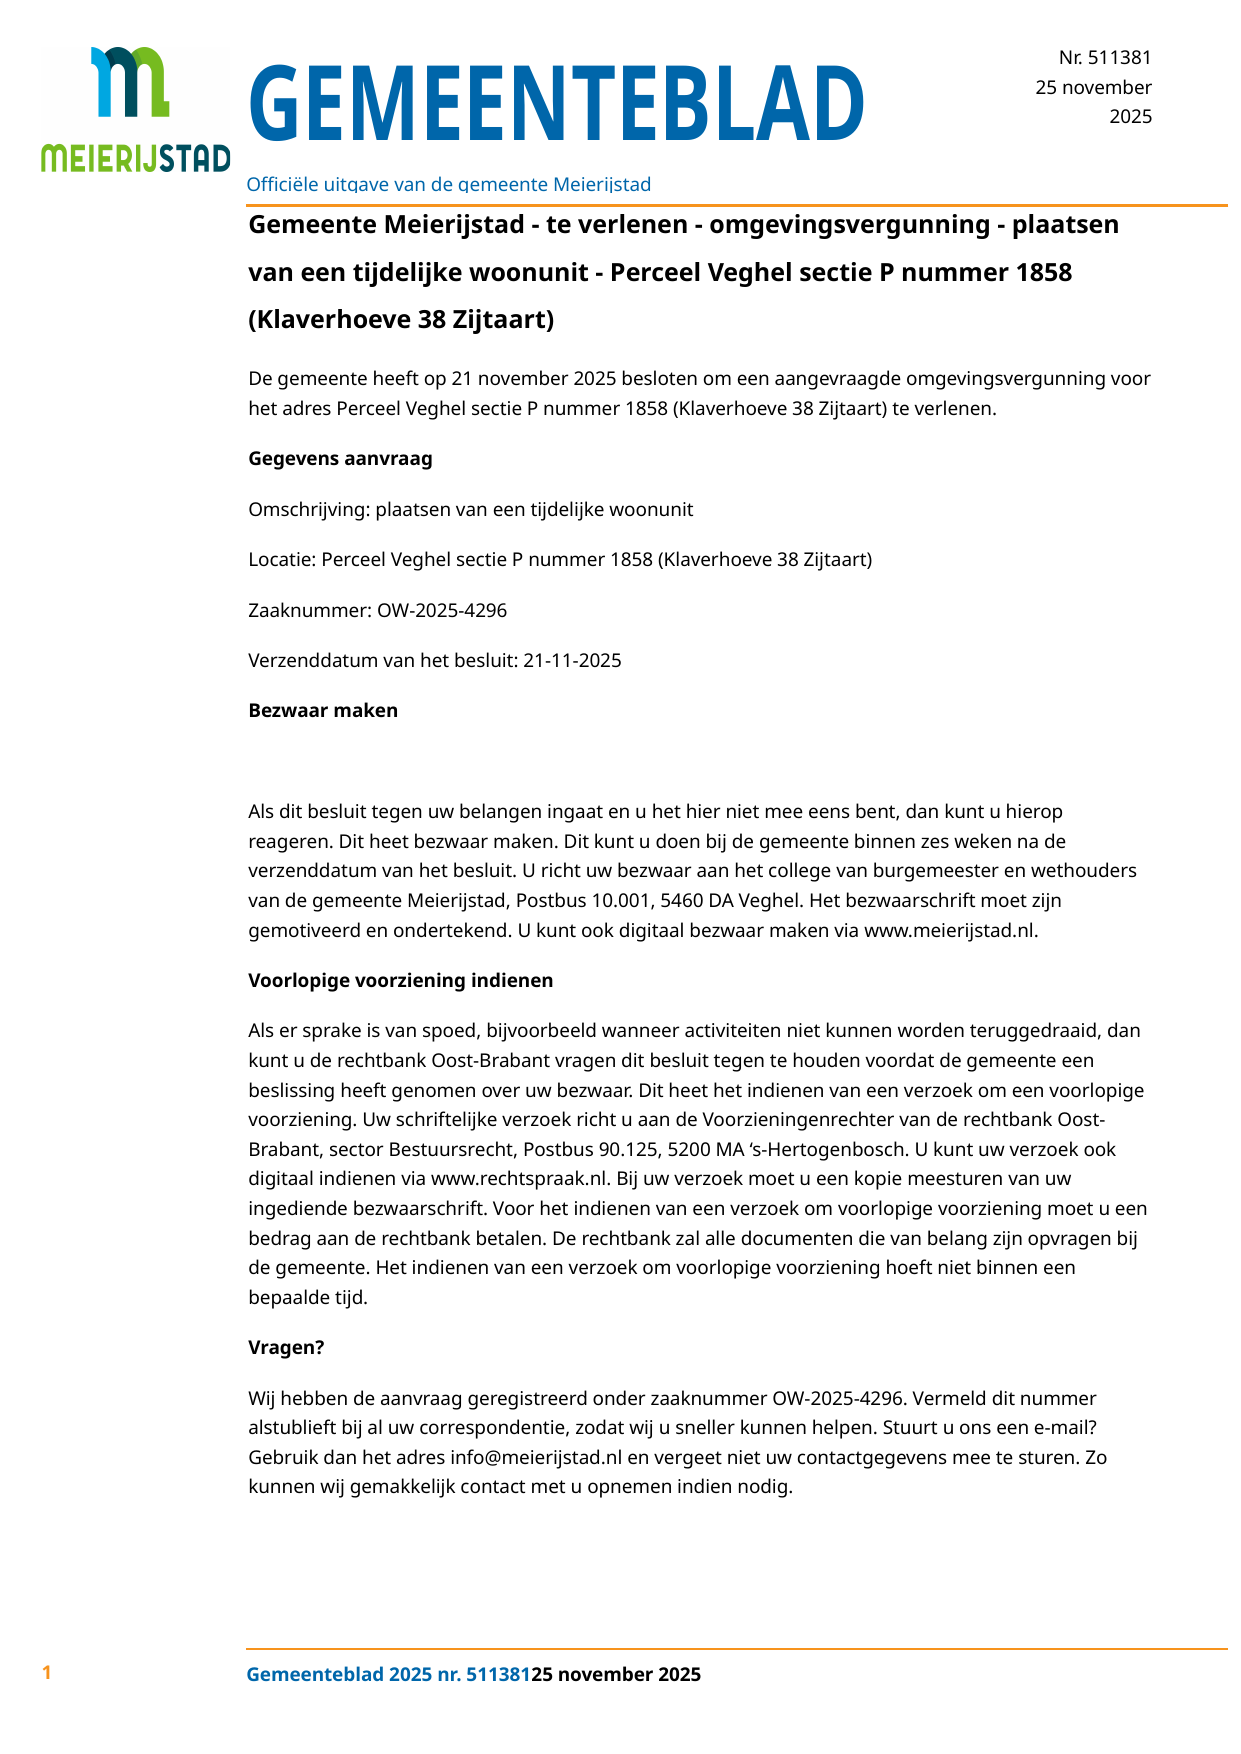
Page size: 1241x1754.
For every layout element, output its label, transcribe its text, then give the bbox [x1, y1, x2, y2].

text Bezwaar maken [248, 698, 1152, 723]
picture [41, 47, 231, 172]
text Zaaknummer: OW-2025-4296 [248, 597, 1152, 622]
text Voorlopige voorziening indienen [248, 967, 1152, 993]
text Gemeente Meierijstad - te verlenen - omgevingsvergunning - plaatsen van een tijdelijke woonunit - Perceel Veghel sectie P nummer 1858 (Klaverhoeve 38 Zijtaart) [248, 207, 1152, 336]
text Omschrijving: plaatsen van een tijdelijke woonunit [248, 496, 1152, 522]
text Gegevens aanvraag [248, 446, 1152, 471]
text Vragen? [248, 1334, 1152, 1360]
text Als er sprake is van spoed, bijvoorbeeld wanneer activiteiten niet kunnen worden teruggedraaid, dan kunt u de rechtbank Oost-Brabant vragen dit besluit tegen te houden voordat de gemeente een beslissing heeft genomen over uw bezwaar. Dit heet het indienen van een verzoek om een voorlopige voorziening. Uw schriftelijke verzoek richt u aan de Voorzieningenrechter van de rechtbank Oost-Brabant, sector Bestuursrecht, Postbus 90.125, 5200 MA ‘s-Hertogenbosch. U kunt uw verzoek ook digitaal indienen via www.rechtspraak.nl. Bij uw verzoek moet u een kopie meesturen van uw ingediende bezwaarschrift. Voor het indienen van een verzoek om voorlopige voorziening moet u een bedrag aan de rechtbank betalen. De rechtbank zal alle documenten die van belang zijn opvragen bij de gemeente. Het indienen van een verzoek om voorlopige voorziening hoeft niet binnen een bepaalde tijd. [248, 1018, 1152, 1309]
text Wij hebben de aanvraag geregistreerd onder zaaknummer OW-2025-4296. Vermeld dit nummer alstublieft bij al uw correspondentie, zodat wij u sneller kunnen helpen. Stuurt u ons een e-mail? Gebruik dan het adres info@meierijstad.nl en vergeet niet uw contactgegevens mee te sturen. Zo kunnen wij gemakkelijk contact met u opnemen indien nodig. [248, 1385, 1152, 1499]
text Locatie: Perceel Veghel sectie P nummer 1858 (Klaverhoeve 38 Zijtaart) [248, 546, 1152, 572]
text De gemeente heeft op 21 november 2025 besloten om een aangevraagde omgevingsvergunning voor het adres Perceel Veghel sectie P nummer 1858 (Klaverhoeve 38 Zijtaart) te verlenen. [248, 366, 1152, 421]
text Als dit besluit tegen uw belangen ingaat en u het hier niet mee eens bent, dan kunt u hierop reageren. Dit heet bezwaar maken. Dit kunt u doen bij de gemeente binnen zes weken na de verzenddatum van het besluit. U richt uw bezwaar aan het college van burgemeester en wethouders van de gemeente Meierijstad, Postbus 10.001, 5460 DA Veghel. Het bezwaarschrift moet zijn gemotiveerd en ondertekend. U kunt ook digitaal bezwaar maken via www.meierijstad.nl. [248, 798, 1152, 942]
text Verzenddatum van het besluit: 21-11-2025 [248, 647, 1152, 673]
